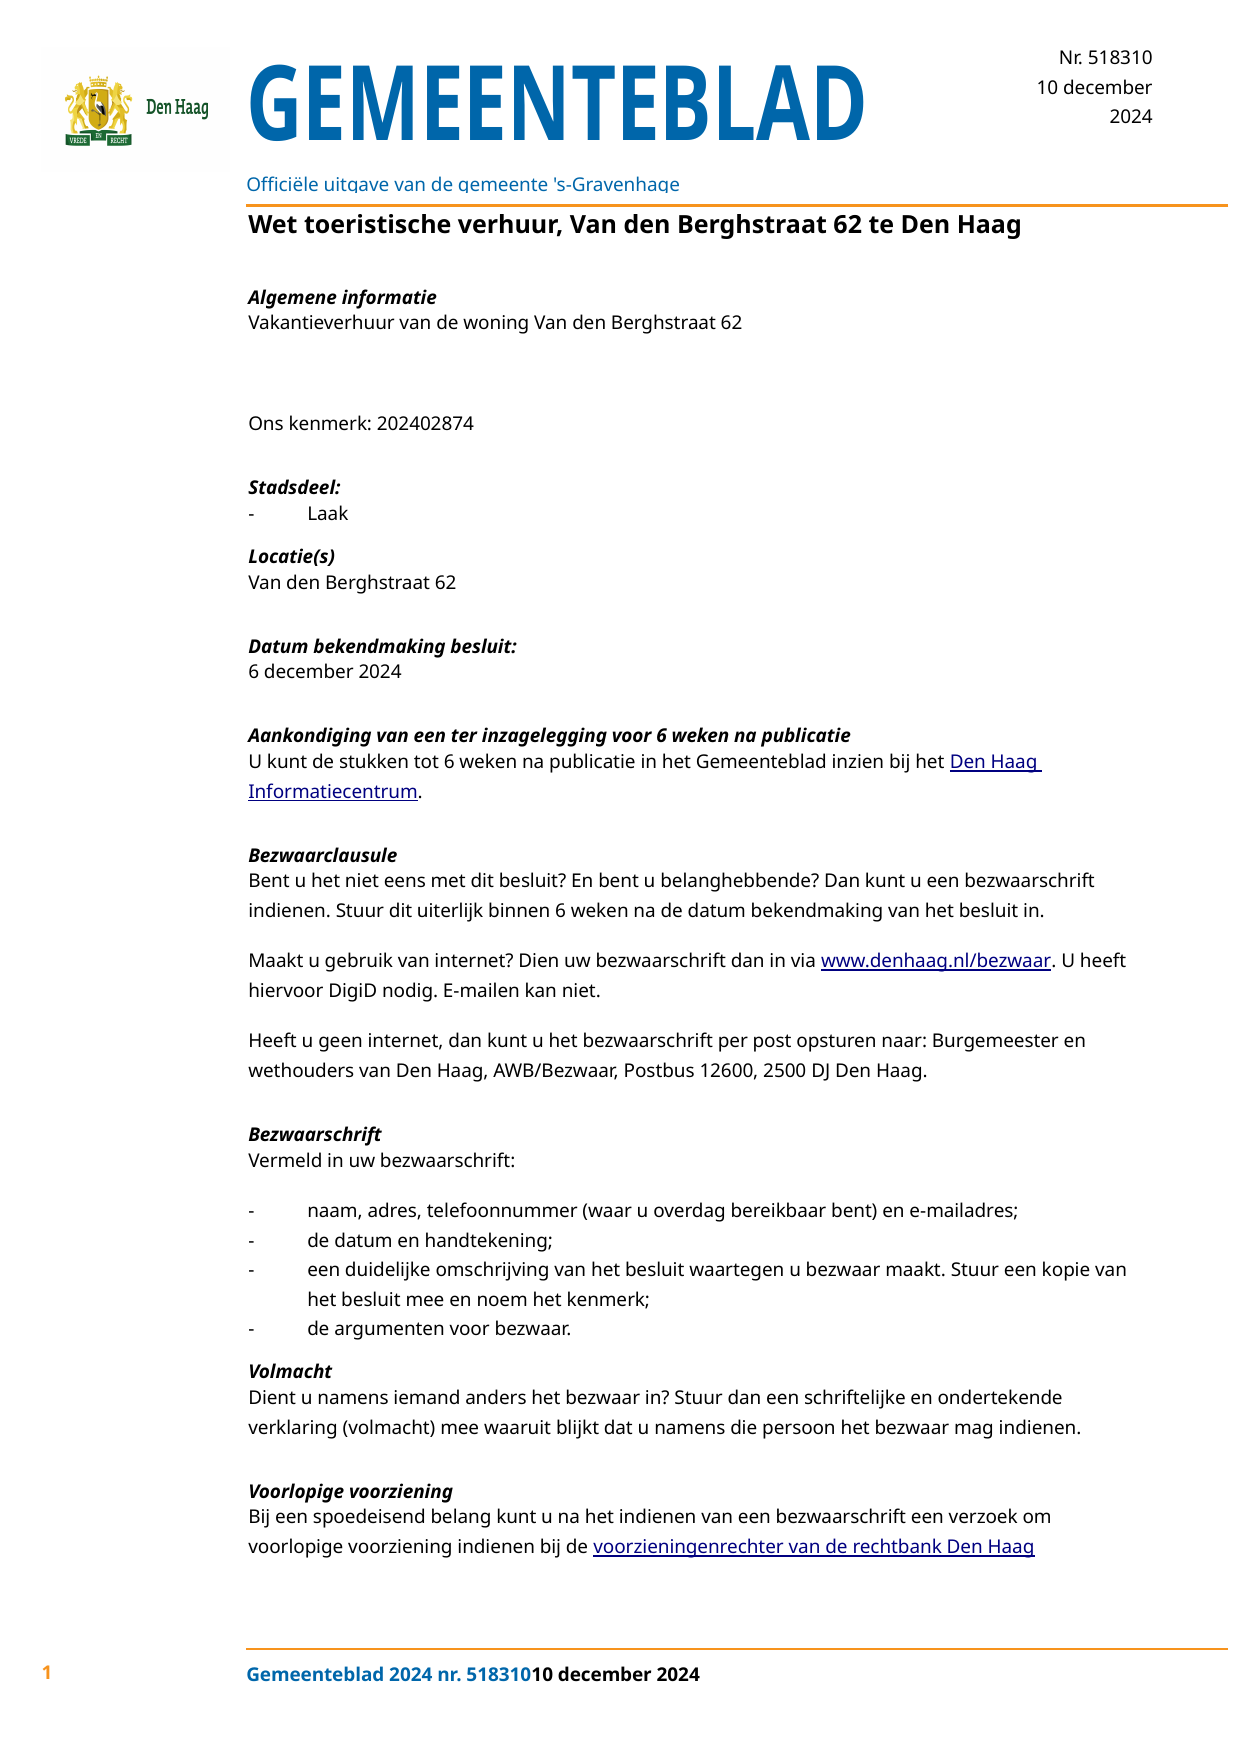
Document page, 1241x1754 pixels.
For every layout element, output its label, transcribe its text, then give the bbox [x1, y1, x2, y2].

picture [41, 47, 231, 172]
text Dient u namens iemand anders het bezwaar in? Stuur dan een schriftelijke en ondertekende verklaring (volmacht) mee waaruit blijkt dat u namens die persoon het bezwaar mag indienen. [248, 1384, 1152, 1440]
text Datum bekendmaking besluit: [248, 633, 1152, 659]
list de datum en handtekening; [248, 1227, 1152, 1253]
list Laak [248, 500, 1152, 526]
text Locatie(s) [248, 543, 1152, 569]
text Vermeld in uw bezwaarschrift: [248, 1147, 1152, 1173]
text U kunt de stukken tot 6 weken na publicatie in het Gemeenteblad inzien bij het Den Haag Informatiecentrum. [248, 748, 1152, 804]
text Wet toeristische verhuur, Van den Berghstraat 62 te Den Haag [248, 207, 1152, 241]
list de argumenten voor bezwaar. [248, 1316, 1152, 1341]
text Vakantieverhuur van de woning Van den Berghstraat 62 [248, 309, 1152, 335]
text Bij een spoedeisend belang kunt u na het indienen van een bezwaarschrift een verzoek om voorlopige voorziening indienen bij de voorzieningenrechter van de rechtbank Den Haag [248, 1504, 1152, 1559]
text Maakt u gebruik van internet? Dien uw bezwaarschrift dan in via www.denhaag.nl/bezwaar. U heeft hiervoor DigiD nodig. E-mailen kan niet. [248, 948, 1152, 1003]
text 6 december 2024 [248, 659, 1152, 684]
text Aankondiging van een ter inzagelegging voor 6 weken na publicatie [248, 723, 1152, 748]
text Bezwaarschrift [248, 1121, 1152, 1147]
text Bezwaarclausule [248, 842, 1152, 868]
text Volmacht [248, 1359, 1152, 1384]
text Heeft u geen internet, dan kunt u het bezwaarschrift per post opsturen naar: Burgemeester en wethouders van Den Haag, AWB/Bezwaar, Postbus 12600, 2500 DJ Den Haag. [248, 1028, 1152, 1083]
text Bent u het niet eens met dit besluit? En bent u belanghebbende? Dan kunt u een bezwaarschrift indienen. Stuur dit uiterlijk binnen 6 weken na de datum bekendmaking van het besluit in. [248, 868, 1152, 923]
list een duidelijke omschrijving van het besluit waartegen u bezwaar maakt. Stuur een kopie van het besluit mee en noem het kenmerk; [248, 1256, 1152, 1312]
text Ons kenmerk: 202402874 [248, 410, 1152, 436]
text Stadsdeel: [248, 474, 1152, 500]
text Voorlopige voorziening [248, 1478, 1152, 1504]
list naam, adres, telefoonnummer (waar u overdag bereikbaar bent) en e-mailadres; [248, 1197, 1152, 1223]
text Van den Berghstraat 62 [248, 569, 1152, 595]
text Algemene informatie [248, 284, 1152, 309]
